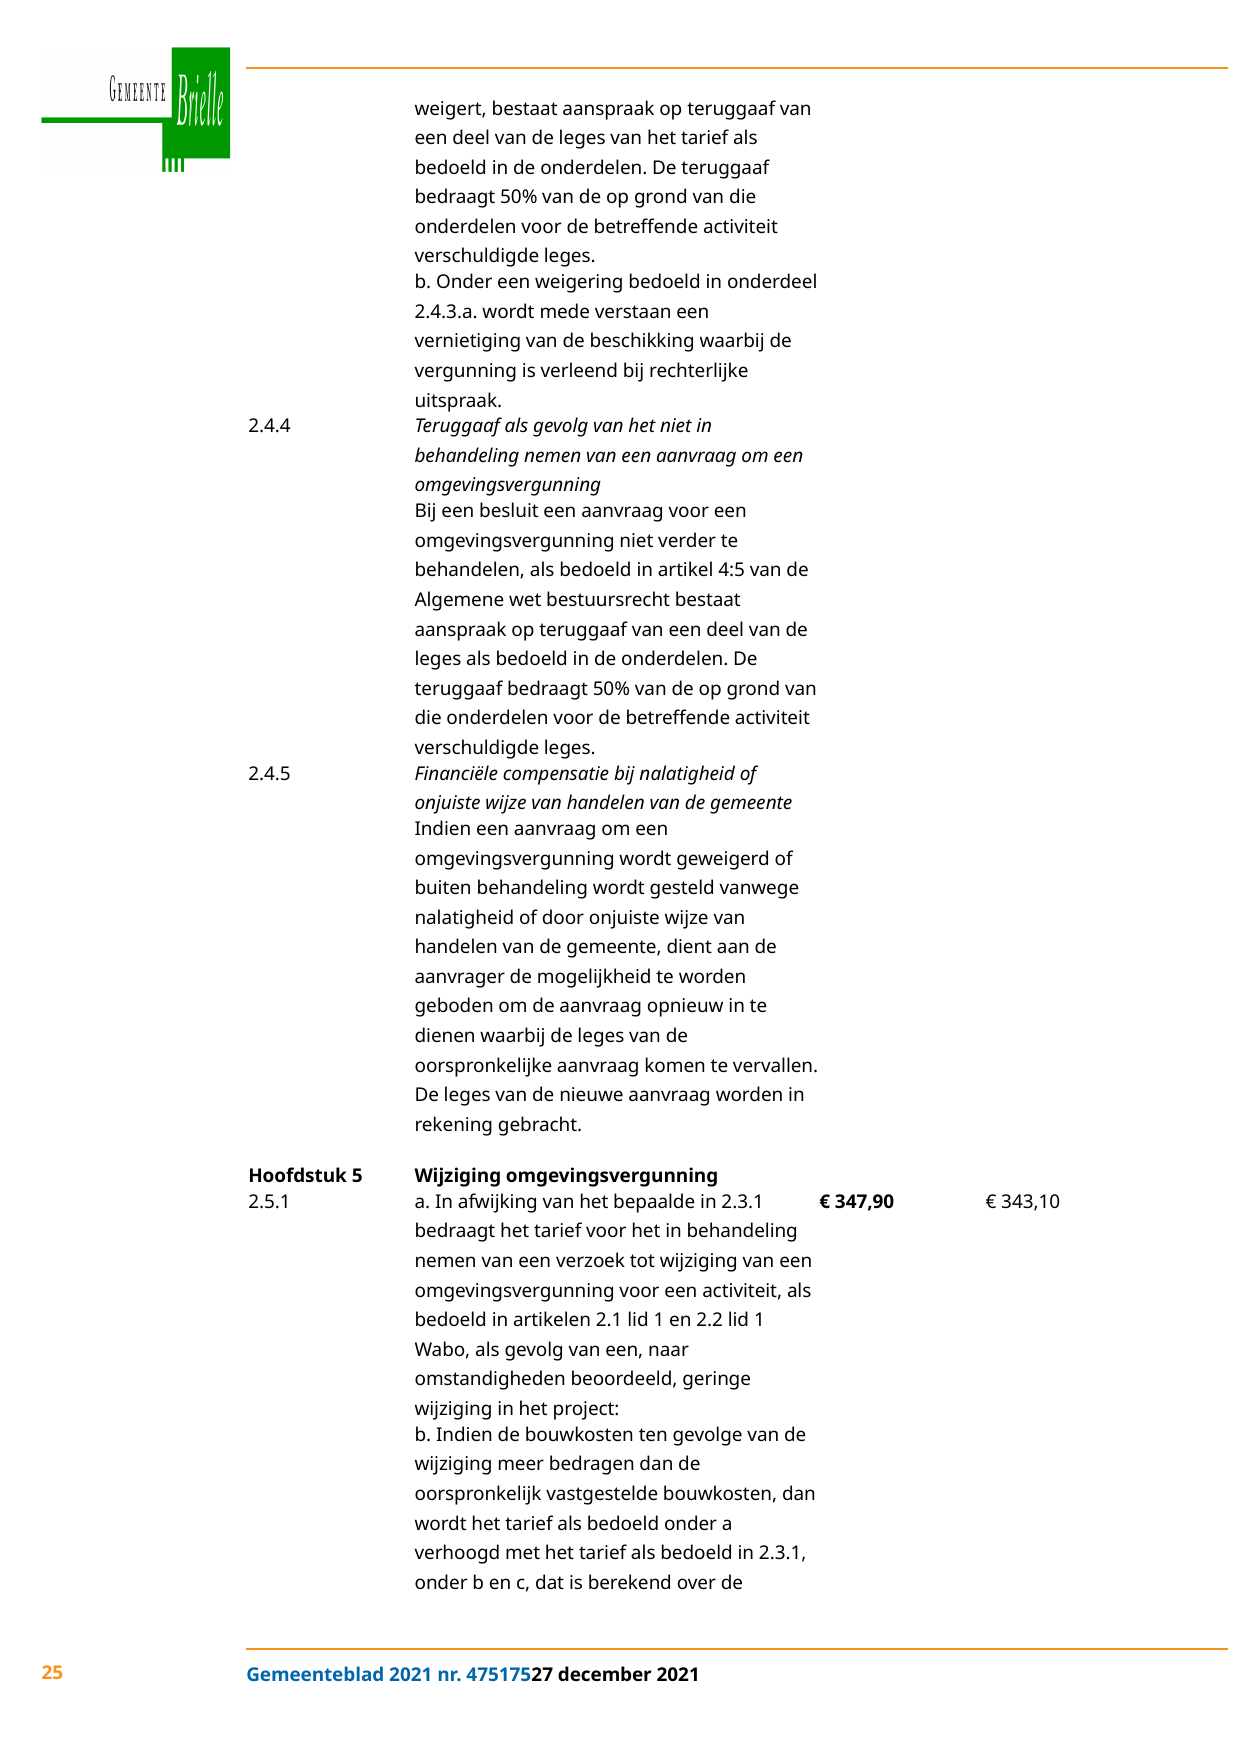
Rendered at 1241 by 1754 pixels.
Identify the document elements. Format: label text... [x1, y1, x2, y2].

table_cell [985, 1421, 1152, 1594]
table_cell [248, 269, 414, 412]
table_cell [819, 815, 985, 1137]
table_cell [985, 413, 1152, 497]
table_cell [819, 269, 985, 412]
table_cell [985, 269, 1152, 412]
table_cell [819, 1137, 985, 1162]
table_cell [819, 760, 985, 815]
table_cell [985, 1163, 1152, 1188]
table_cell weigert, bestaat aanspraak op teruggaaf van een deel van de leges van het tarief als bedoeld in de onderdelen. De teruggaaf bedraagt 50% van de op grond van die onderdelen voor de betreffende activiteit verschuldigde leges. [414, 95, 819, 268]
table_cell Bij een besluit een aanvraag voor een omgevingsvergunning niet verder te behandelen, als bedoeld in artikel 4:5 van de Algemene wet bestuursrecht bestaat aanspraak op teruggaaf van een deel van de leges als bedoeld in de onderdelen. De teruggaaf bedraagt 50% van de op grond van die onderdelen voor de betreffende activiteit verschuldigde leges. [414, 498, 819, 760]
table_cell [248, 1421, 414, 1594]
table_cell [985, 498, 1152, 760]
table_cell Hoofdstuk 5 [248, 1163, 414, 1188]
table_cell € 347,90 [819, 1188, 985, 1421]
table_cell Teruggaaf als gevolg van het niet in behandeling nemen van een aanvraag om een omgevingsvergunning [414, 413, 819, 497]
table_cell 2.4.5 [248, 760, 414, 815]
table_cell b. Indien de bouwkosten ten gevolge van de wijziging meer bedragen dan de oorspronkelijk vastgestelde bouwkosten, dan wordt het tarief als bedoeld onder a verhoogd met het tarief als bedoeld in 2.3.1, onder b en c, dat is berekend over de [414, 1421, 819, 1594]
table_cell [985, 760, 1152, 815]
table_cell [819, 95, 985, 268]
table_cell [985, 1137, 1152, 1162]
table_cell [819, 1421, 985, 1594]
table_cell [819, 1163, 985, 1188]
table_cell [248, 498, 414, 760]
table_cell Indien een aanvraag om een omgevingsvergunning wordt geweigerd of buiten behandeling wordt gesteld vanwege nalatigheid of door onjuiste wijze van handelen van de gemeente, dient aan de aanvrager de mogelijkheid te worden geboden om de aanvraag opnieuw in te dienen waarbij de leges van de oorspronkelijke aanvraag komen te vervallen. De leges van de nieuwe aanvraag worden in rekening gebracht. [414, 815, 819, 1137]
table_cell Wijziging omgevingsvergunning [414, 1163, 819, 1188]
table_cell 2.4.4 [248, 413, 414, 497]
table_cell Financiële compensatie bij nalatigheid of onjuiste wijze van handelen van de gemeente [414, 760, 819, 815]
table_cell [248, 815, 414, 1137]
table_cell [819, 498, 985, 760]
picture [41, 47, 231, 172]
table_cell [985, 815, 1152, 1137]
table_cell [985, 95, 1152, 268]
table_cell [248, 1137, 414, 1162]
table_cell b. Onder een weigering bedoeld in onderdeel 2.4.3.a. wordt mede verstaan een vernietiging van de beschikking waarbij de vergunning is verleend bij rechterlijke uitspraak. [414, 269, 819, 412]
table_cell € 343,10 [985, 1188, 1152, 1421]
table_cell a. In afwijking van het bepaalde in 2.3.1 bedraagt het tarief voor het in behandeling nemen van een verzoek tot wijziging van een omgevingsvergunning voor een activiteit, als bedoeld in artikelen 2.1 lid 1 en 2.2 lid 1 Wabo, als gevolg van een, naar omstandigheden beoordeeld, geringe wijziging in het project: [414, 1188, 819, 1421]
table_cell 2.5.1 [248, 1188, 414, 1421]
table_cell [248, 95, 414, 268]
table_cell [414, 1137, 819, 1162]
table_cell [819, 413, 985, 497]
